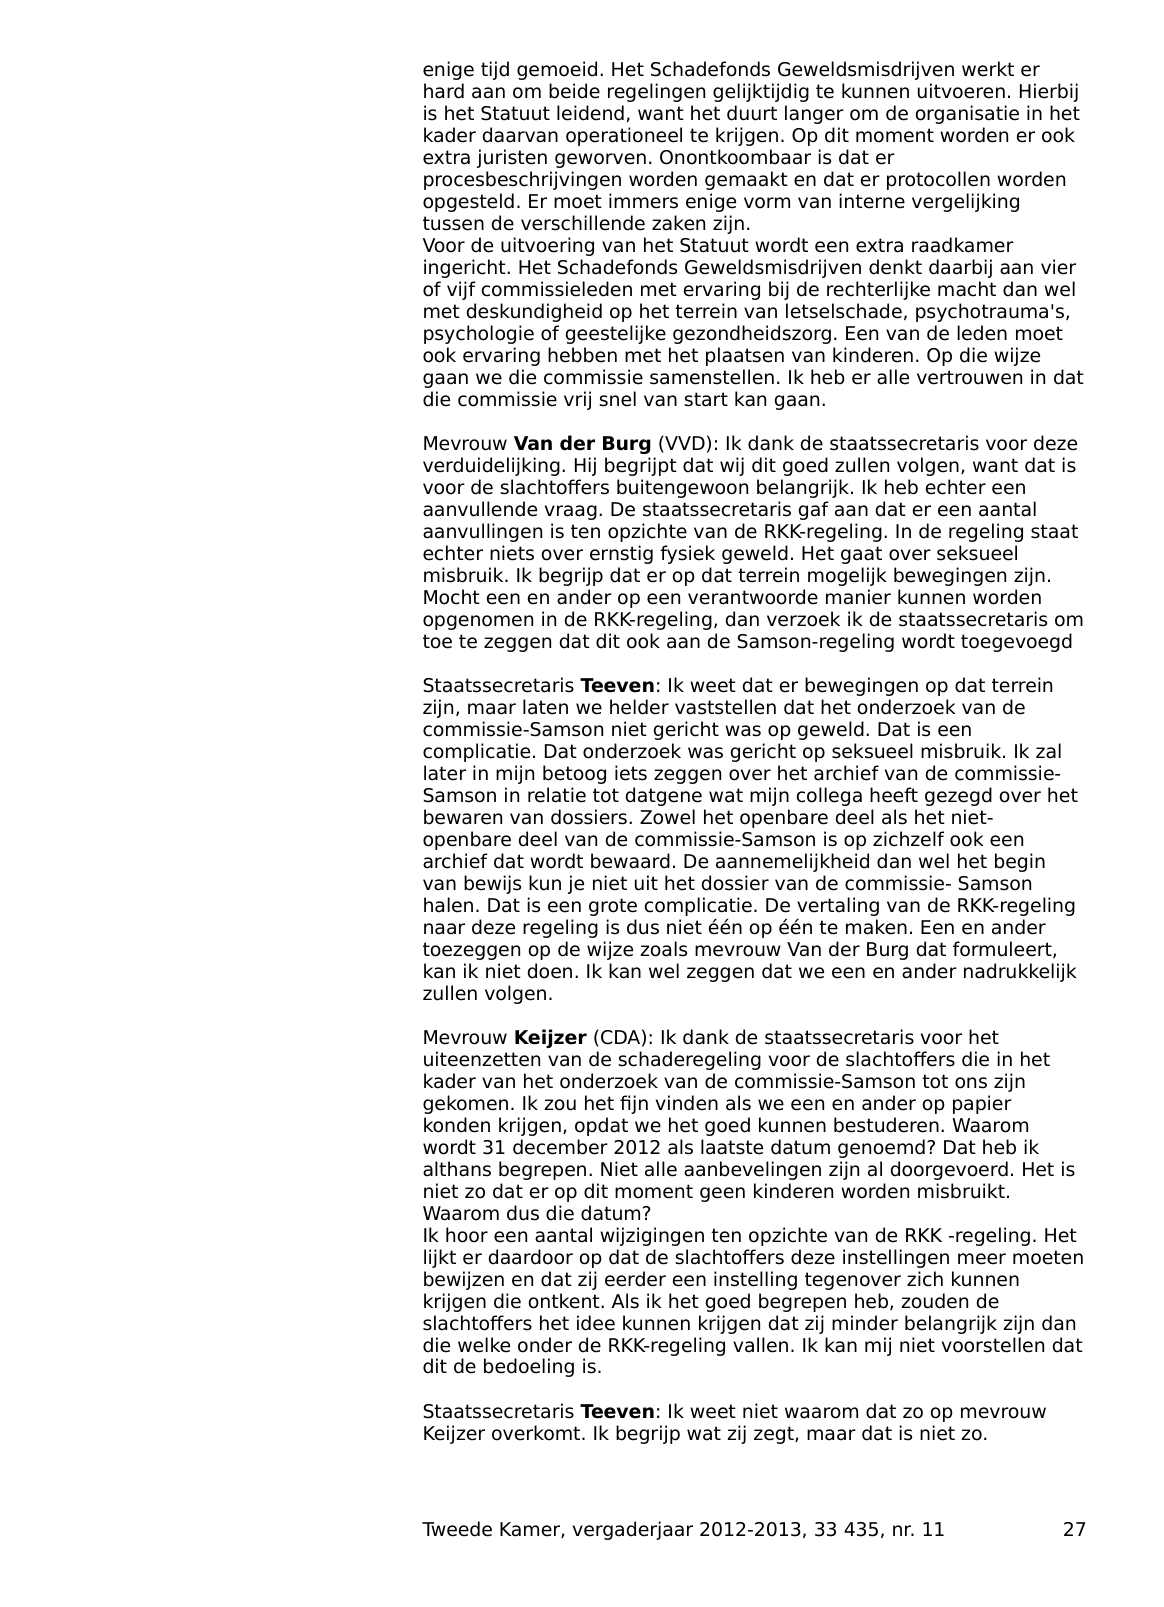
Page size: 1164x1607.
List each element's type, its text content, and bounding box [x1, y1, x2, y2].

text Staatssecretaris Teeven: Ik weet niet waarom dat zo op mevrouw Keijzer overkomt. Ik begrijp wat zij zegt, maar dat is niet zo. [422, 1401, 1087, 1444]
text Voor de uitvoering van het Statuut wordt een extra raadkamer ingericht. Het Schadefonds Geweldsmisdrijven denkt daarbij aan vier of vijf commissieleden met ervaring bij de rechterlijke macht dan wel met deskundigheid op het terrein van letselschade, psychotrauma's, psychologie of geestelijke gezondheidszorg. Een van de leden moet ook ervaring hebben met het plaatsen van kinderen. Op die wijze gaan we die commissie samenstellen. Ik heb er alle vertrouwen in dat die commissie vrij snel van start kan gaan. [422, 235, 1087, 411]
text Mevrouw Van der Burg (VVD): Ik dank de staatssecretaris voor deze verduidelijking. Hij begrijpt dat wij dit goed zullen volgen, want dat is voor de slachtoffers buitengewoon belangrijk. Ik heb echter een aanvullende vraag. De staatssecretaris gaf aan dat er een aantal aanvullingen is ten opzichte van de RKK-regeling. In de regeling staat echter niets over ernstig fysiek geweld. Het gaat over seksueel misbruik. Ik begrijp dat er op dat terrein mogelijk bewegingen zijn. Mocht een en ander op een verantwoorde manier kunnen worden opgenomen in de RKK-regeling, dan verzoek ik de staatssecretaris om toe te zeggen dat dit ook aan de Samson-regeling wordt toegevoegd [422, 433, 1087, 653]
text Mevrouw Keijzer (CDA): Ik dank de staatssecretaris voor het uiteenzetten van de schaderegeling voor de slachtoffers die in het kader van het onderzoek van de commissie-Samson tot ons zijn gekomen. Ik zou het fijn vinden als we een en ander op papier konden krijgen, opdat we het goed kunnen bestuderen. Waarom wordt 31 december 2012 als laatste datum genoemd? Dat heb ik althans begrepen. Niet alle aanbevelingen zijn al doorgevoerd. Het is niet zo dat er op dit moment geen kinderen worden misbruikt. Waarom dus die datum? [422, 1027, 1087, 1224]
text Ik hoor een aantal wijzigingen ten opzichte van de RKK -regeling. Het lijkt er daardoor op dat de slachtoffers deze instellingen meer moeten bewijzen en dat zij eerder een instelling tegenover zich kunnen krijgen die ontkent. Als ik het goed begrepen heb, zouden de slachtoffers het idee kunnen krijgen dat zij minder belangrijk zijn dan die welke onder de RKK-regeling vallen. Ik kan mij niet voorstellen dat dit de bedoeling is. [422, 1224, 1087, 1378]
text Staatssecretaris Teeven: Ik weet dat er bewegingen op dat terrein zijn, maar laten we helder vaststellen dat het onderzoek van de commissie-Samson niet gericht was op geweld. Dat is een complicatie. Dat onderzoek was gericht op seksueel misbruik. Ik zal later in mijn betoog iets zeggen over het archief van de commissie-Samson in relatie tot datgene wat mijn collega heeft gezegd over het bewaren van dossiers. Zowel het openbare deel als het niet- openbare deel van de commissie-Samson is op zichzelf ook een archief dat wordt bewaard. De aannemelijkheid dan wel het begin van bewijs kun je niet uit het dossier van de commissie- Samson halen. Dat is een grote complicatie. De vertaling van de RKK-regeling naar deze regeling is dus niet één op één te maken. Een en ander toezeggen op de wijze zoals mevrouw Van der Burg dat formuleert, kan ik niet doen. Ik kan wel zeggen dat we een en ander nadrukkelijk zullen volgen. [422, 675, 1087, 1004]
text enige tijd gemoeid. Het Schadefonds Geweldsmisdrijven werkt er hard aan om beide regelingen gelijktijdig te kunnen uitvoeren. Hierbij is het Statuut leidend, want het duurt langer om de organisatie in het kader daarvan operationeel te krijgen. Op dit moment worden er ook extra juristen geworven. Onontkoombaar is dat er procesbeschrijvingen worden gemaakt en dat er protocollen worden opgesteld. Er moet immers enige vorm van interne vergelijking tussen de verschillende zaken zijn. [422, 59, 1087, 235]
